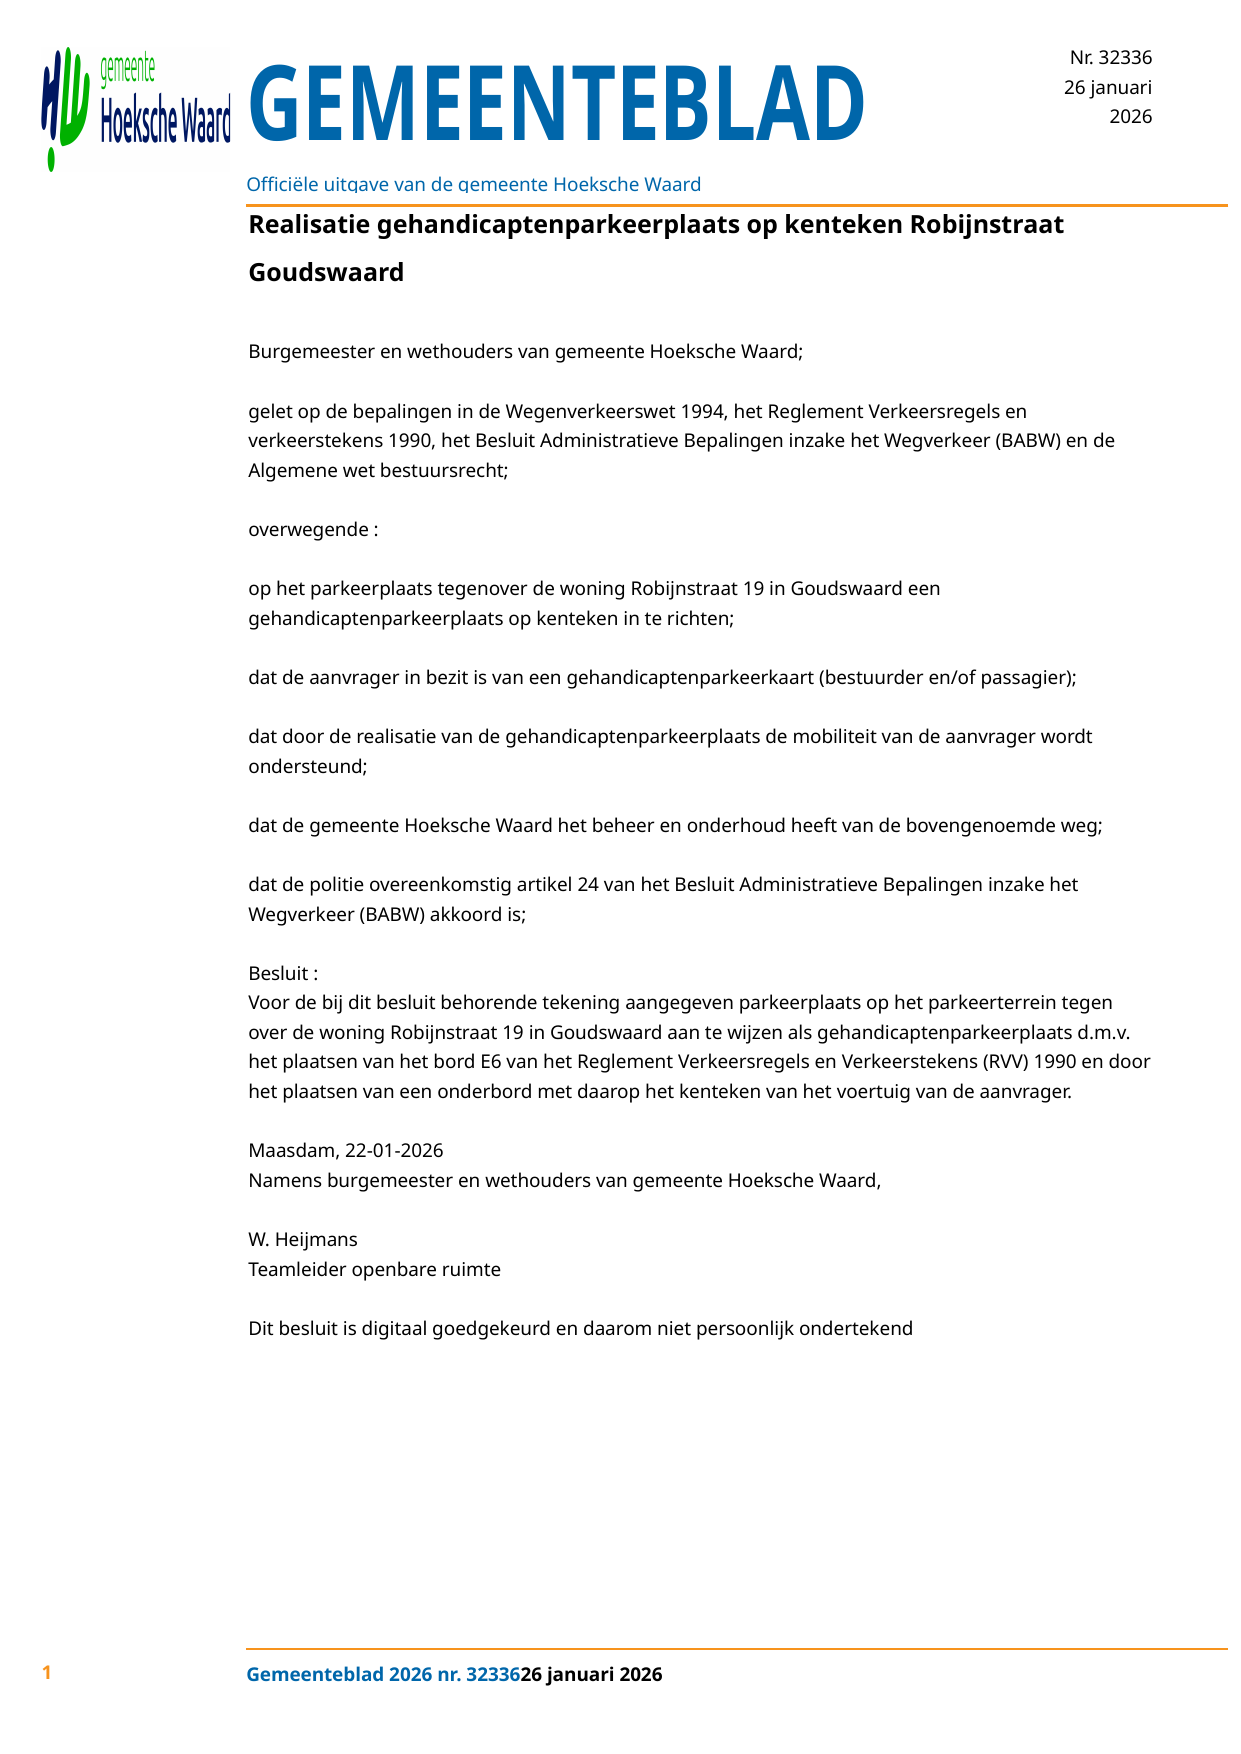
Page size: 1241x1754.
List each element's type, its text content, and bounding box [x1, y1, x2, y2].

text dat de politie overeenkomstig artikel 24 van het Besluit Administratieve Bepalingen inzake het Wegverkeer (BABW) akkoord is; [248, 871, 1152, 926]
picture [41, 47, 231, 172]
text Dit besluit is digitaal goedgekeurd en daarom niet persoonlijk ondertekend [248, 1315, 1152, 1341]
text Namens burgemeester en wethouders van gemeente Hoeksche Waard, [248, 1167, 1152, 1193]
text Voor de bij dit besluit behorende tekening aangegeven parkeerplaats op het parkeerterrein tegen over de woning Robijnstraat 19 in Goudswaard aan te wijzen als gehandicaptenparkeerplaats d.m.v. het plaatsen van het bord E6 van het Reglement Verkeersregels en Verkeerstekens (RVV) 1990 en door het plaatsen van een onderbord met daarop het kenteken van het voertuig van de aanvrager. [248, 989, 1152, 1104]
text Realisatie gehandicaptenparkeerplaats op kenteken Robijnstraat Goudswaard [248, 207, 1152, 288]
text dat door de realisatie van de gehandicaptenparkeerplaats de mobiliteit van de aanvrager wordt ondersteund; [248, 723, 1152, 778]
text gelet op de bepalingen in de Wegenverkeerswet 1994, het Reglement Verkeersregels en verkeerstekens 1990, het Besluit Administratieve Bepalingen inzake het Wegverkeer (BABW) en de Algemene wet bestuursrecht; [248, 398, 1152, 483]
text Burgemeester en wethouders van gemeente Hoeksche Waard; [248, 339, 1152, 364]
text W. Heijmans [248, 1226, 1152, 1252]
text dat de gemeente Hoeksche Waard het beheer en onderhoud heeft van de bovengenoemde weg; [248, 812, 1152, 838]
text Maasdam, 22-01-2026 [248, 1137, 1152, 1163]
text op het parkeerplaats tegenover de woning Robijnstraat 19 in Goudswaard een gehandicaptenparkeerplaats op kenteken in te richten; [248, 575, 1152, 631]
text dat de aanvrager in bezit is van een gehandicaptenparkeerkaart (bestuurder en/of passagier); [248, 664, 1152, 690]
text Teamleider openbare ruimte [248, 1256, 1152, 1281]
text Besluit : [248, 960, 1152, 986]
text overwegende : [248, 516, 1152, 542]
